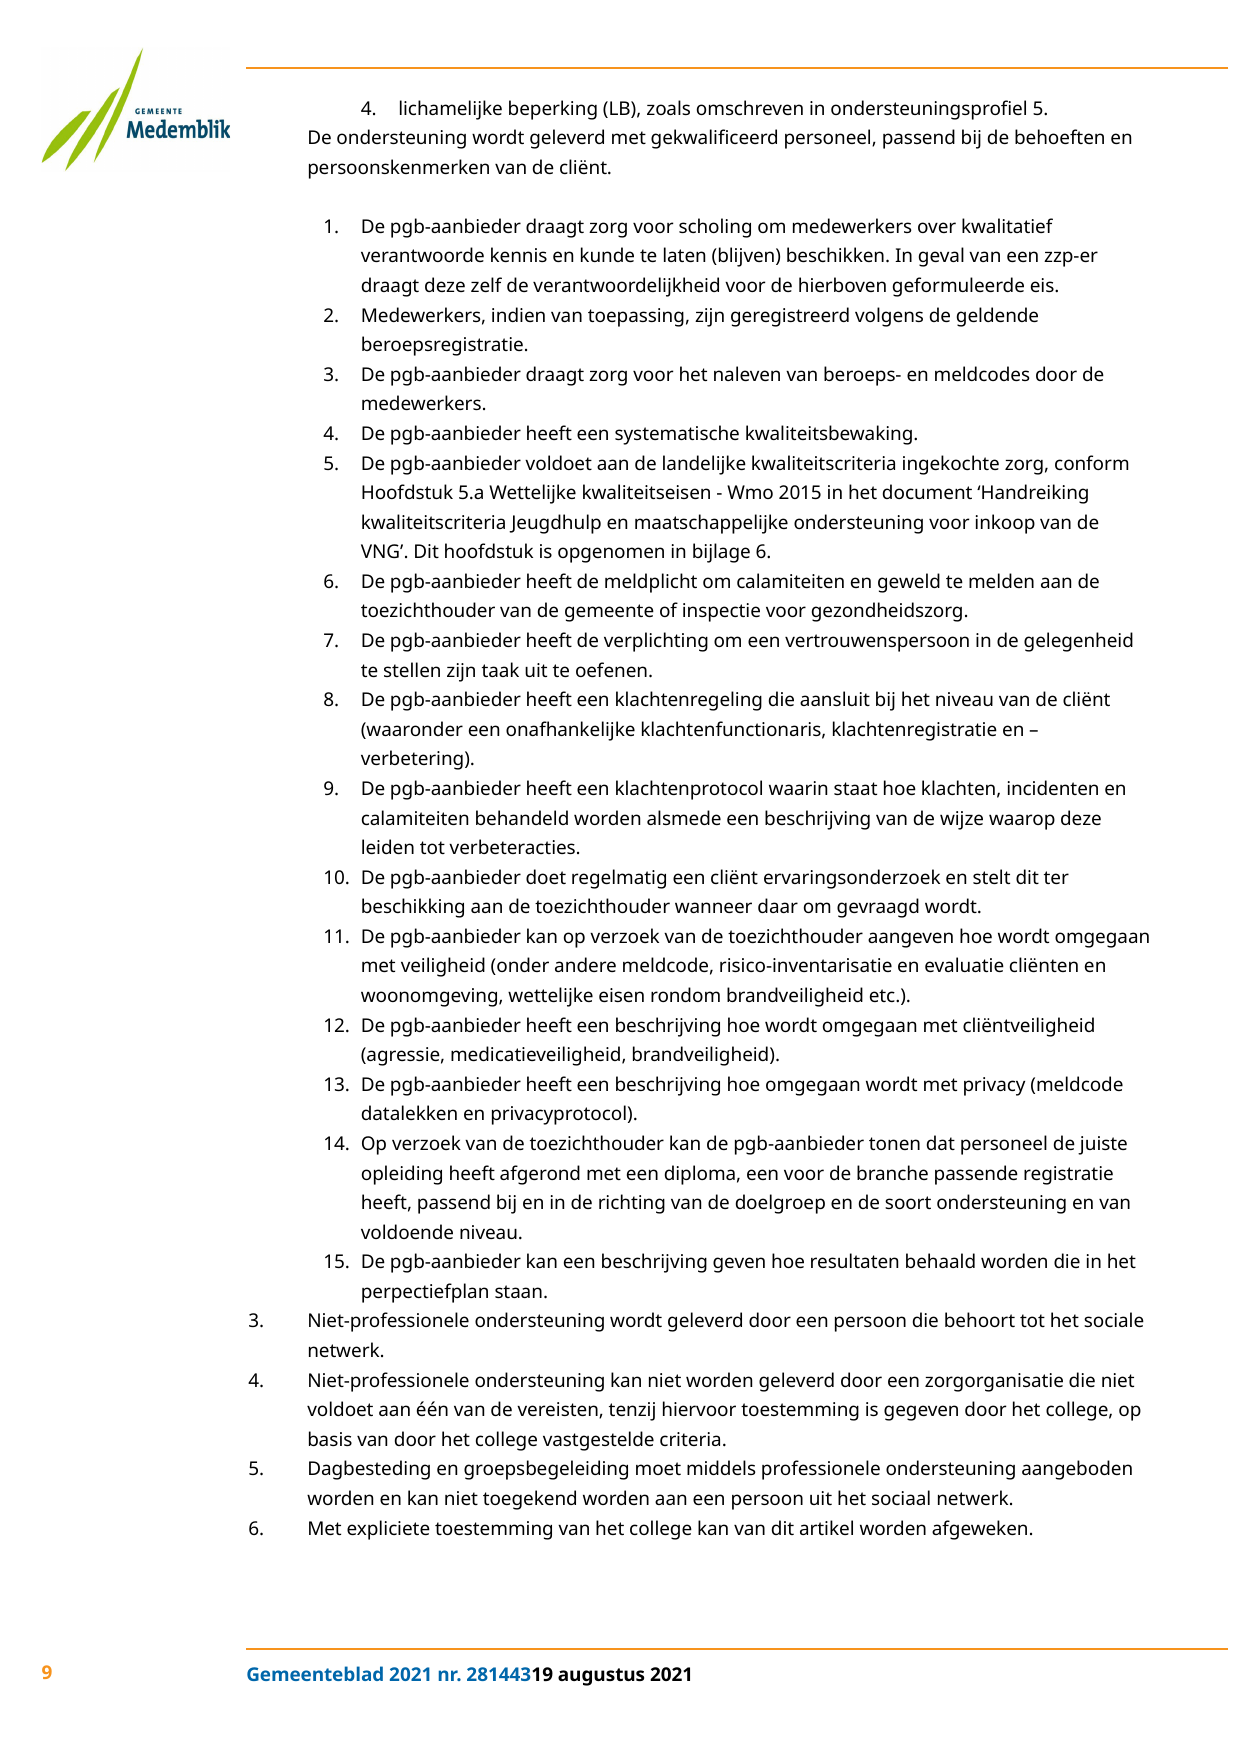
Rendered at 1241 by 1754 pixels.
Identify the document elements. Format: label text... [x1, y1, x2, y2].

list Medewerkers, indien van toepassing, zijn geregistreerd volgens de geldende beroepsregistratie. [323, 302, 1152, 357]
list Met expliciete toestemming van het college kan van dit artikel worden afgeweken. [248, 1515, 1152, 1541]
list De pgb-aanbieder doet regelmatig een cliënt ervaringsonderzoek en stelt dit ter beschikking aan de toezichthouder wanneer daar om gevraagd wordt. [323, 864, 1152, 919]
list De pgb-aanbieder voldoet aan de landelijke kwaliteitscriteria ingekochte zorg, conform Hoofdstuk 5.a Wettelijke kwaliteitseisen - Wmo 2015 in het document ‘Handreiking kwaliteitscriteria Jeugdhulp en maatschappelijke ondersteuning voor inkoop van de VNG’. Dit hoofdstuk is opgenomen in bijlage 6. [323, 450, 1152, 564]
list De pgb-aanbieder heeft een beschrijving hoe wordt omgegaan met cliëntveiligheid (agressie, medicatieveiligheid, brandveiligheid). [323, 1012, 1152, 1067]
list De pgb-aanbieder draagt zorg voor het naleven van beroeps- en meldcodes door de medewerkers. [323, 361, 1152, 416]
list De ondersteuning wordt geleverd met gekwalificeerd personeel, passend bij de behoeften en persoonskenmerken van de cliënt. [248, 124, 1152, 180]
list lichamelijke beperking (LB), zoals omschreven in ondersteuningsprofiel 5. [361, 95, 1152, 121]
list Niet-professionele ondersteuning wordt geleverd door een persoon die behoort tot het sociale netwerk. [248, 1308, 1152, 1363]
list De pgb-aanbieder heeft een systematische kwaliteitsbewaking. [323, 420, 1152, 446]
list Dagbesteding en groepsbegeleiding moet middels professionele ondersteuning aangeboden worden en kan niet toegekend worden aan een persoon uit het sociaal netwerk. [248, 1456, 1152, 1511]
list De pgb-aanbieder kan een beschrijving geven hoe resultaten behaald worden die in het perpectiefplan staan. [323, 1248, 1152, 1304]
list De pgb-aanbieder heeft een klachtenregeling die aansluit bij het niveau van de cliënt (waaronder een onafhankelijke klachtenfunctionaris, klachtenregistratie en –verbetering). [323, 686, 1152, 771]
list De pgb-aanbieder heeft de verplichting om een vertrouwenspersoon in de gelegenheid te stellen zijn taak uit te oefenen. [323, 627, 1152, 683]
list Op verzoek van de toezichthouder kan de pgb-aanbieder tonen dat personeel de juiste opleiding heeft afgerond met een diploma, een voor de branche passende registratie heeft, passend bij en in de richting van de doelgroep en de soort ondersteuning en van voldoende niveau. [323, 1130, 1152, 1245]
list Niet-professionele ondersteuning kan niet worden geleverd door een zorgorganisatie die niet voldoet aan één van de vereisten, tenzij hiervoor toestemming is gegeven door het college, op basis van door het college vastgestelde criteria. [248, 1367, 1152, 1452]
list De pgb-aanbieder draagt zorg voor scholing om medewerkers over kwalitatief verantwoorde kennis en kunde te laten (blijven) beschikken. In geval van een zzp-er draagt deze zelf de verantwoordelijkheid voor de hierboven geformuleerde eis. [323, 213, 1152, 298]
list De pgb-aanbieder kan op verzoek van de toezichthouder aangeven hoe wordt omgegaan met veiligheid (onder andere meldcode, risico-inventarisatie en evaluatie cliënten en woonomgeving, wettelijke eisen rondom brandveiligheid etc.). [323, 923, 1152, 1008]
picture [41, 47, 231, 172]
list De pgb-aanbieder heeft een klachtenprotocol waarin staat hoe klachten, incidenten en calamiteiten behandeld worden alsmede een beschrijving van de wijze waarop deze leiden tot verbeteracties. [323, 775, 1152, 860]
list De pgb-aanbieder heeft een beschrijving hoe omgegaan wordt met privacy (meldcode datalekken en privacyprotocol). [323, 1071, 1152, 1126]
list De pgb-aanbieder heeft de meldplicht om calamiteiten en geweld te melden aan de toezichthouder van de gemeente of inspectie voor gezondheidszorg. [323, 568, 1152, 623]
